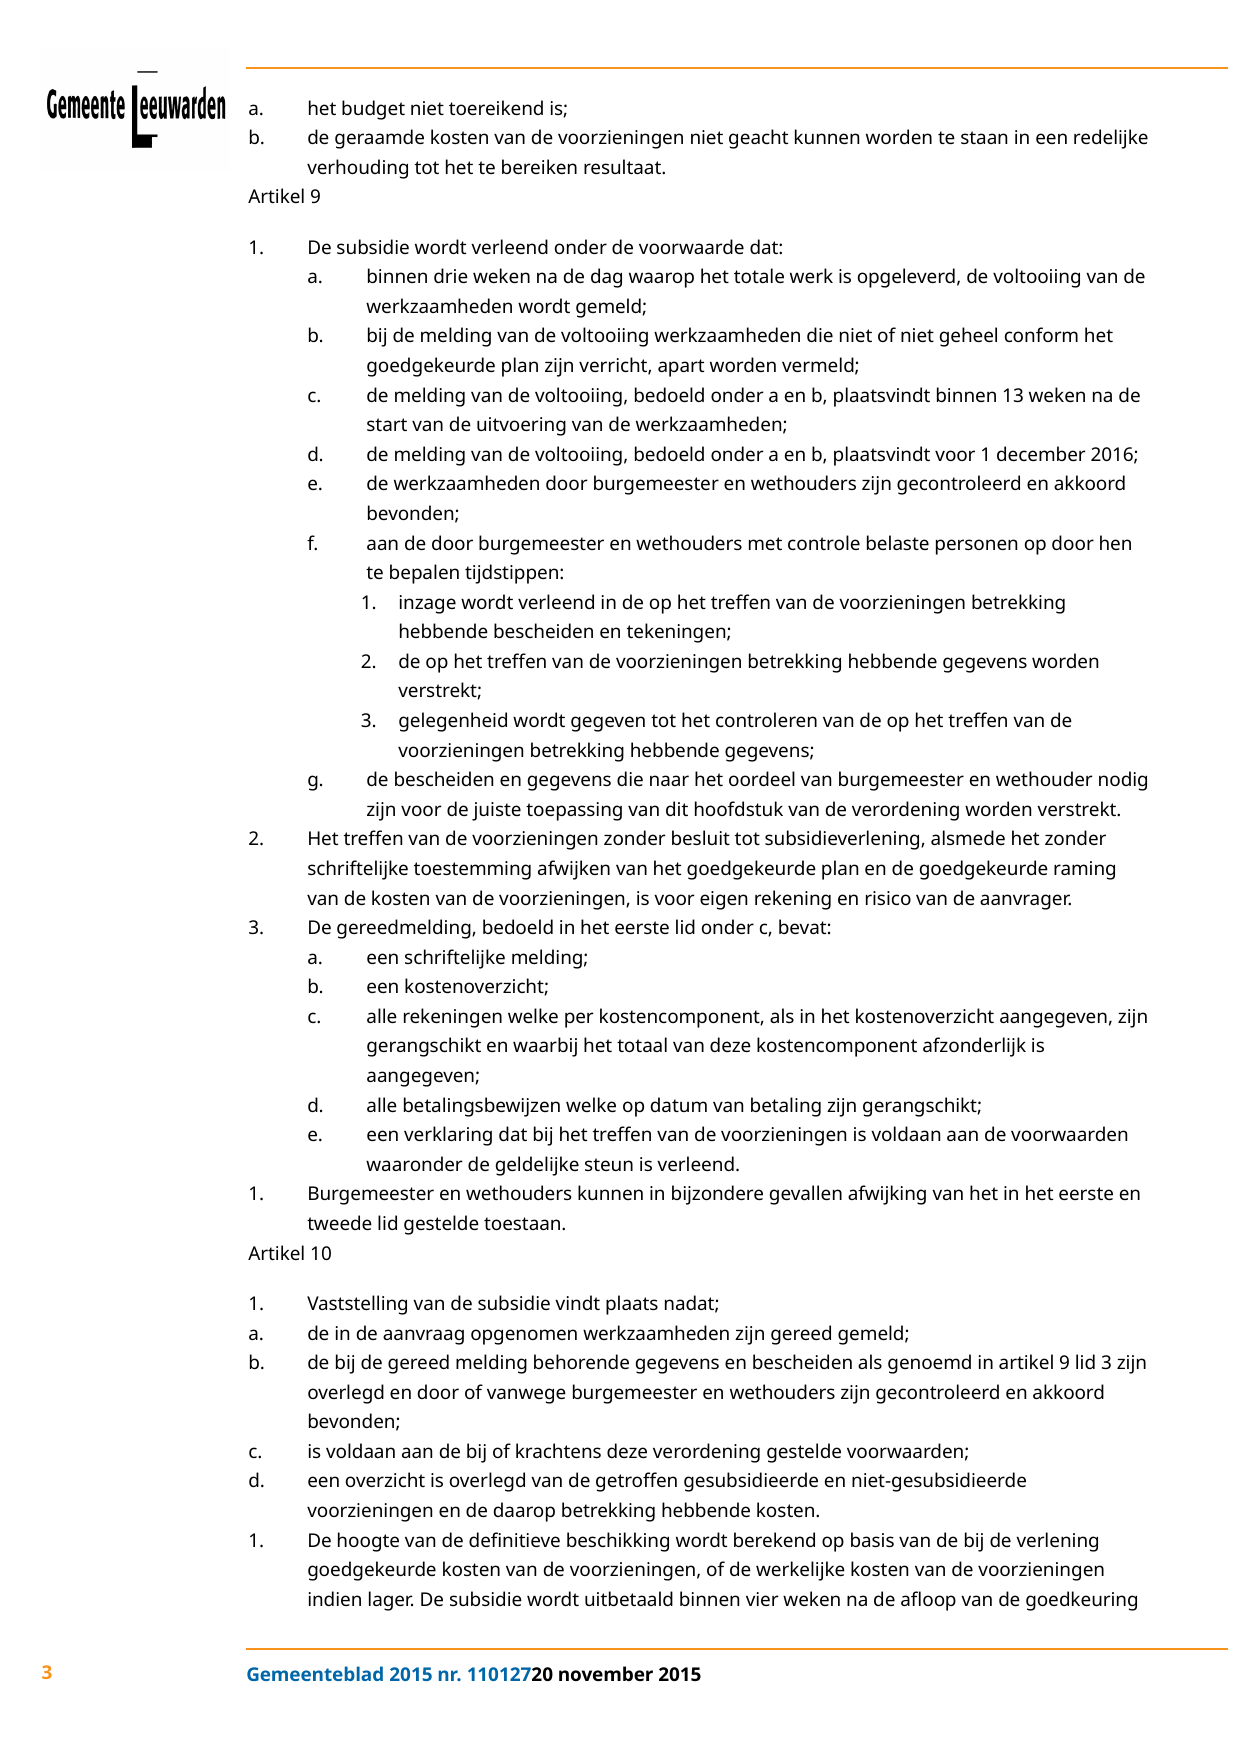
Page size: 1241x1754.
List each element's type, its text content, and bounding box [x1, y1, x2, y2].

list inzage wordt verleend in de op het treffen van de voorzieningen betrekking hebbende bescheiden en tekeningen; [361, 589, 1152, 644]
list De hoogte van de definitieve beschikking wordt berekend op basis van de bij de verlening goedgekeurde kosten van de voorzieningen, of de werkelijke kosten van de voorzieningen indien lager. De subsidie wordt uitbetaald binnen vier weken na de afloop van de goedkeuring [248, 1527, 1152, 1612]
list het budget niet toereikend is; [248, 95, 1152, 121]
list aan de door burgemeester en wethouders met controle belaste personen op door hen te bepalen tijdstippen: [307, 530, 1152, 585]
list binnen drie weken na de dag waarop het totale werk is opgeleverd, de voltooiing van de werkzaamheden wordt gemeld; [307, 263, 1152, 319]
list de op het treffen van de voorzieningen betrekking hebbende gegevens worden verstrekt; [361, 648, 1152, 703]
text Artikel 10 [248, 1240, 1152, 1266]
list alle rekeningen welke per kostencomponent, als in het kostenoverzicht aangegeven, zijn gerangschikt en waarbij het totaal van deze kostencomponent afzonderlijk is aangegeven; [307, 1003, 1152, 1088]
list De gereedmelding, bedoeld in het eerste lid onder c, bevat: [248, 914, 1152, 940]
list de melding van de voltooiing, bedoeld onder a en b, plaatsvindt voor 1 december 2016; [307, 441, 1152, 467]
list de in de aanvraag opgenomen werkzaamheden zijn gereed gemeld; [248, 1320, 1152, 1346]
list Vaststelling van de subsidie vindt plaats nadat; [248, 1290, 1152, 1316]
list de bij de gereed melding behorende gegevens en bescheiden als genoemd in artikel 9 lid 3 zijn overlegd en door of vanwege burgemeester en wethouders zijn gecontroleerd en akkoord bevonden; [248, 1349, 1152, 1434]
list een kostenoverzicht; [307, 973, 1152, 999]
text Artikel 9 [248, 183, 1152, 209]
list is voldaan aan de bij of krachtens deze verordening gestelde voorwaarden; [248, 1438, 1152, 1464]
list een verklaring dat bij het treffen van de voorzieningen is voldaan aan de voorwaarden waaronder de geldelijke steun is verleend. [307, 1121, 1152, 1177]
list Burgemeester en wethouders kunnen in bijzondere gevallen afwijking van het in het eerste en tweede lid gestelde toestaan. [248, 1181, 1152, 1236]
list bij de melding van de voltooiing werkzaamheden die niet of niet geheel conform het goedgekeurde plan zijn verricht, apart worden vermeld; [307, 323, 1152, 378]
list een overzicht is overlegd van de getroffen gesubsidieerde en niet-gesubsidieerde voorzieningen en de daarop betrekking hebbende kosten. [248, 1468, 1152, 1523]
list de werkzaamheden door burgemeester en wethouders zijn gecontroleerd en akkoord bevonden; [307, 471, 1152, 526]
list Het treffen van de voorzieningen zonder besluit tot subsidieverlening, alsmede het zonder schriftelijke toestemming afwijken van het goedgekeurde plan en de goedgekeurde raming van de kosten van de voorzieningen, is voor eigen rekening en risico van de aanvrager. [248, 826, 1152, 911]
list een schriftelijke melding; [307, 944, 1152, 970]
list gelegenheid wordt gegeven tot het controleren van de op het treffen van de voorzieningen betrekking hebbende gegevens; [361, 707, 1152, 763]
list De subsidie wordt verleend onder de voorwaarde dat: [248, 234, 1152, 260]
list alle betalingsbewijzen welke op datum van betaling zijn gerangschikt; [307, 1092, 1152, 1118]
list de bescheiden en gegevens die naar het oordeel van burgemeester en wethouder nodig zijn voor de juiste toepassing van dit hoofdstuk van de verordening worden verstrekt. [307, 766, 1152, 822]
picture [41, 47, 231, 172]
list de geraamde kosten van de voorzieningen niet geacht kunnen worden te staan in een redelijke verhouding tot het te bereiken resultaat. [248, 124, 1152, 180]
list de melding van de voltooiing, bedoeld onder a en b, plaatsvindt binnen 13 weken na de start van de uitvoering van de werkzaamheden; [307, 382, 1152, 437]
